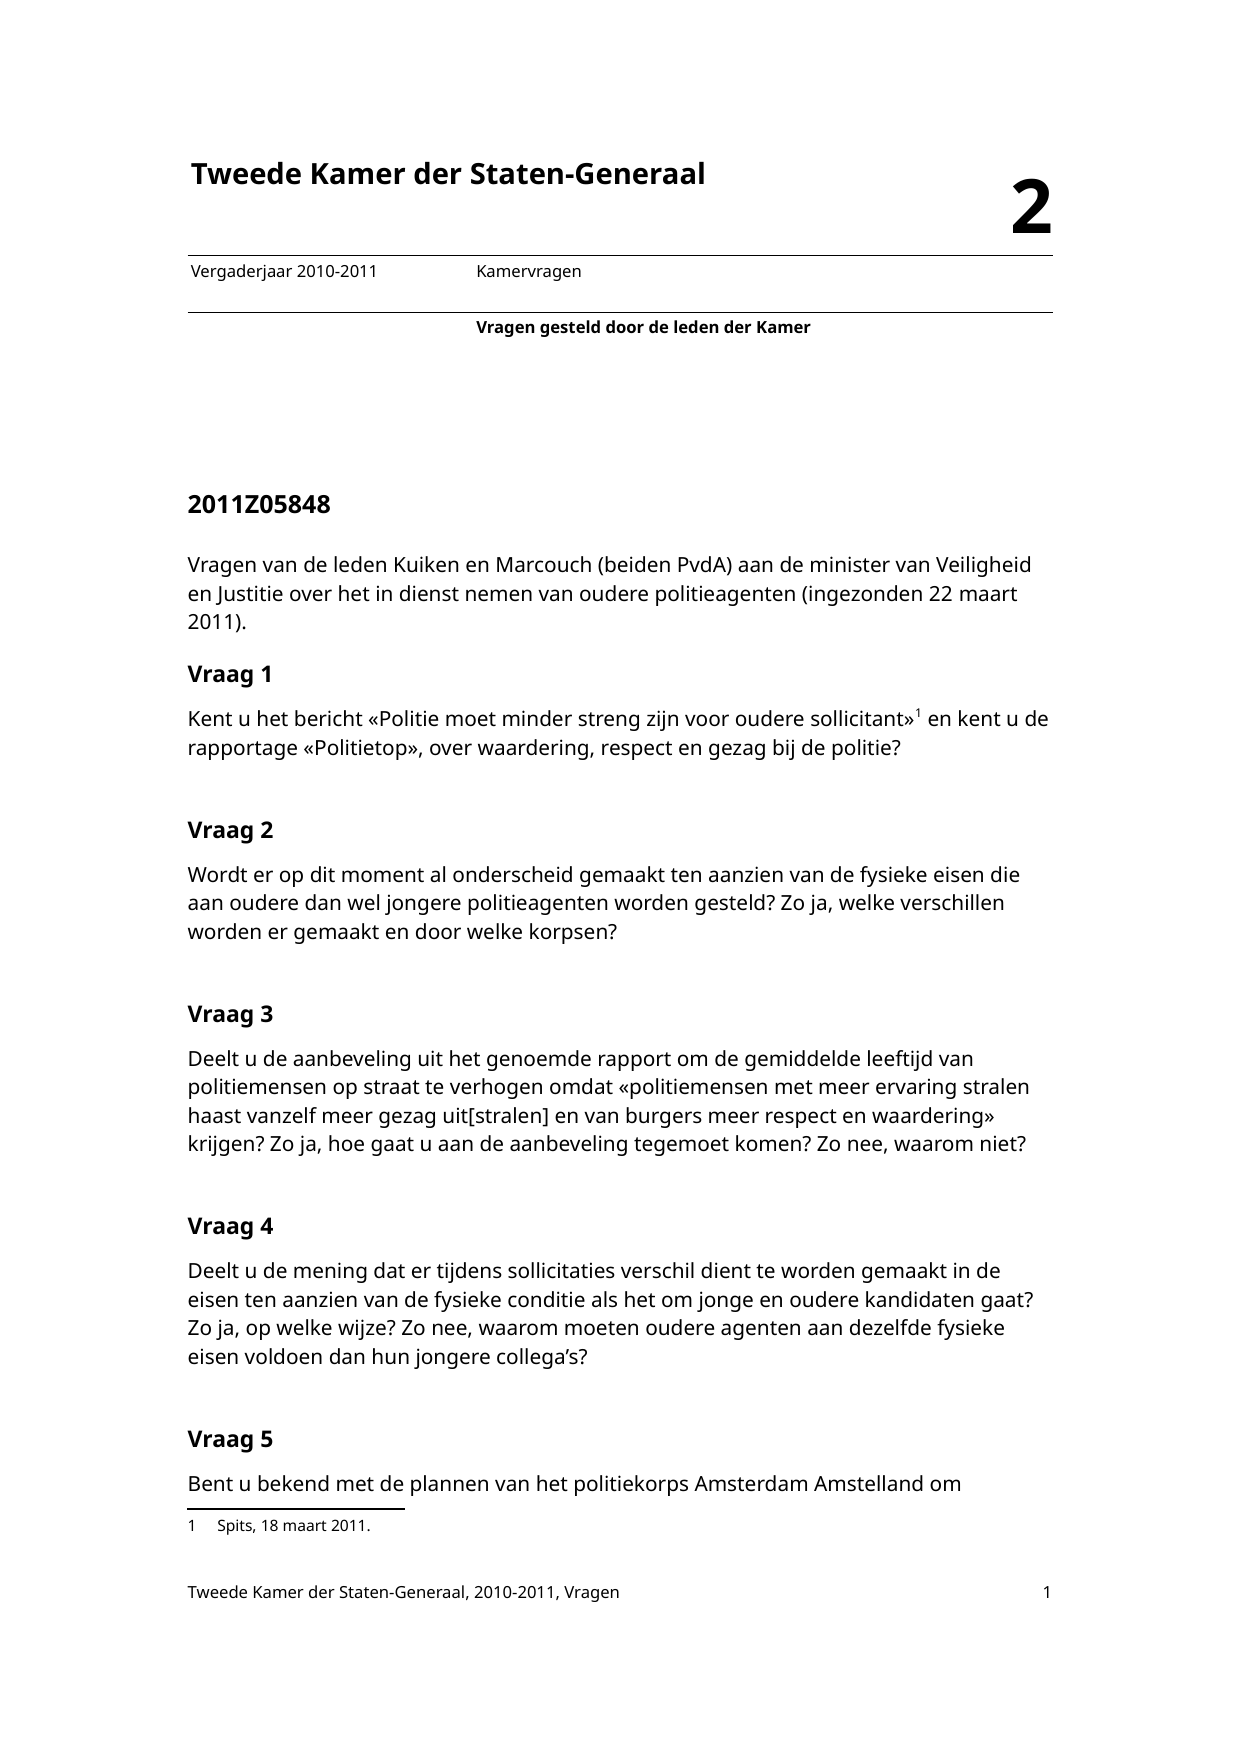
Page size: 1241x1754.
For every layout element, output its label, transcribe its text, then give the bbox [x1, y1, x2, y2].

table_cell Kamervragen [473, 256, 1053, 312]
text 2011Z05848 [187, 487, 1053, 521]
subtitle Vraag 5 [187, 1423, 1053, 1454]
text Wordt er op dit moment al onderscheid gemaakt ten aanzien van de fysieke eisen die aan oudere dan wel jongere politieagenten worden gesteld? Zo ja, welke verschillen worden er gemaakt en door welke korpsen? [187, 860, 1053, 945]
text Vragen van de leden Kuiken en Marcouch (beiden PvdA) aan de minister van Veiligheid en Justitie over het in dienst nemen van oudere politieagenten (ingezonden 22 maart 2011). [187, 550, 1053, 636]
text Kent u het bericht «Politie moet minder streng zijn voor oudere sollicitant» en kent u de rapportage «Politietop», over waardering, respect en gezag bij de politie? [187, 704, 1053, 761]
text Deelt u de mening dat er tijdens sollicitaties verschil dient te worden gemaakt in de eisen ten aanzien van de fysieke conditie als het om jonge en oudere kandidaten gaat? Zo ja, op welke wijze? Zo nee, waarom moeten oudere agenten aan dezelfde fysieke eisen voldoen dan hun jongere collega’s? [187, 1257, 1053, 1370]
text Bent u bekend met de plannen van het politiekorps Amsterdam Amstelland om [187, 1469, 1053, 1497]
table_header 2 [880, 150, 1053, 255]
text Spits, 18 maart 2011. [187, 1508, 1053, 1536]
table_cell Vergaderjaar 2010-2011 [188, 256, 473, 312]
subtitle Vraag 2 [187, 814, 1053, 845]
table_cell [188, 313, 473, 339]
text Deelt u de aanbeveling uit het genoemde rapport om de gemiddelde leeftijd van politiemensen op straat te verhogen omdat «politiemensen met meer ervaring stralen haast vanzelf meer gezag uit[stralen] en van burgers meer respect en waardering» krijgen? Zo ja, hoe gaat u aan de aanbeveling tegemoet komen? Zo nee, waarom niet? [187, 1044, 1053, 1158]
table_header Tweede Kamer der Staten-Generaal [188, 150, 879, 255]
subtitle Vraag 4 [187, 1210, 1053, 1242]
table_cell Vragen gesteld door de leden der Kamer [473, 313, 1053, 339]
subtitle Vraag 3 [187, 998, 1053, 1029]
subtitle Vraag 1 [187, 658, 1053, 689]
